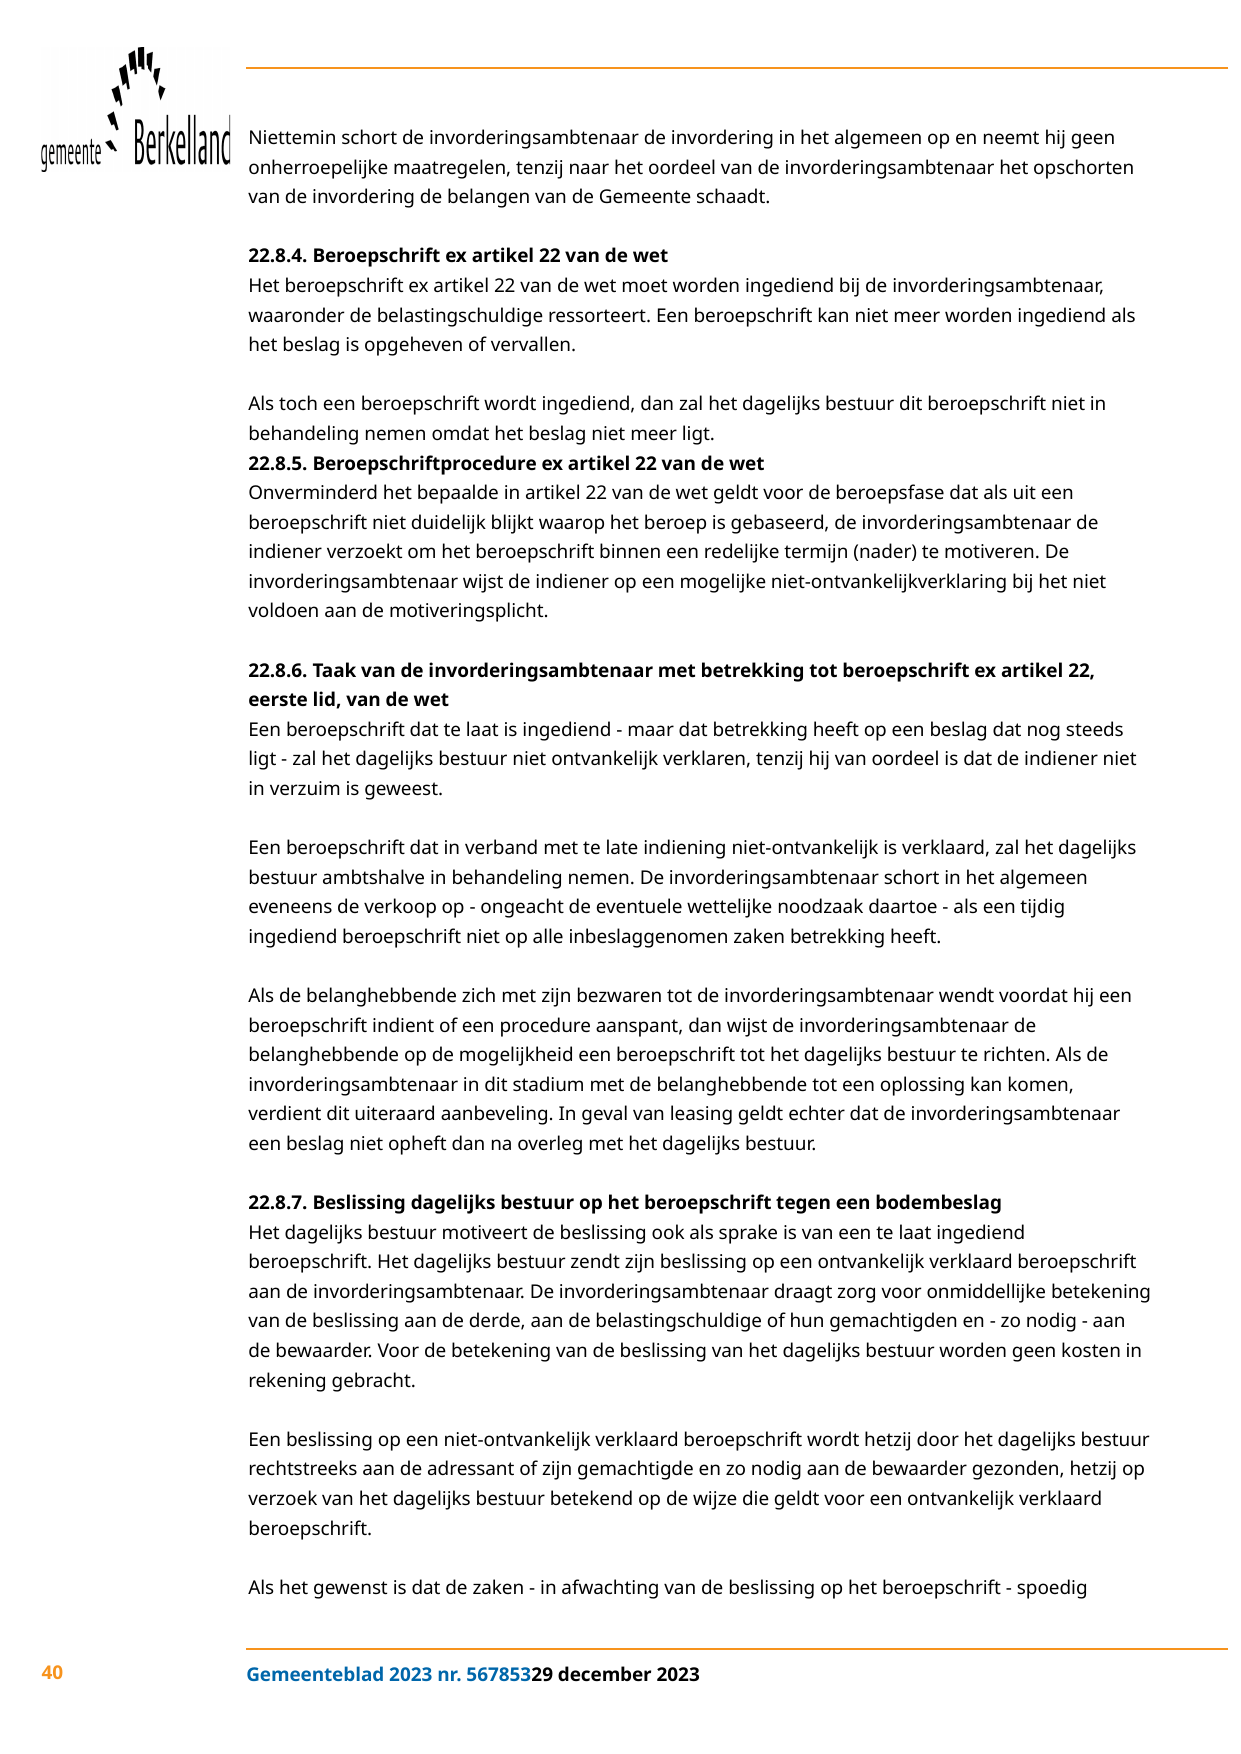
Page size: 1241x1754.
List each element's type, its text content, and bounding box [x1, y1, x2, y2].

text Het beroepschrift ex artikel 22 van de wet moet worden ingediend bij de invorderingsambtenaar, waaronder de belastingschuldige ressorteert. Een beroepschrift kan niet meer worden ingediend als het beslag is opgeheven of vervallen. [248, 272, 1152, 357]
text 22.8.7. Beslissing dagelijks bestuur op het beroepschrift tegen een bodembeslag [248, 1189, 1152, 1215]
text 22.8.4. Beroepschrift ex artikel 22 van de wet [248, 243, 1152, 268]
text Een beroepschrift dat te laat is ingediend - maar dat betrekking heeft op een beslag dat nog steeds ligt - zal het dagelijks bestuur niet ontvankelijk verklaren, tenzij hij van oordeel is dat de indiener niet in verzuim is geweest. [248, 716, 1152, 801]
text Een beroepschrift dat in verband met te late indiening niet-ontvankelijk is verklaard, zal het dagelijks bestuur ambtshalve in behandeling nemen. De invorderingsambtenaar schort in het algemeen eveneens de verkoop op - ongeacht de eventuele wettelijke noodzaak daartoe - als een tijdig ingediend beroepschrift niet op alle inbeslaggenomen zaken betrekking heeft. [248, 834, 1152, 949]
text Als de belanghebbende zich met zijn bezwaren tot de invorderingsambtenaar wendt voordat hij een beroepschrift indient of een procedure aanspant, dan wijst de invorderingsambtenaar de belanghebbende op de mogelijkheid een beroepschrift tot het dagelijks bestuur te richten. Als de invorderingsambtenaar in dit stadium met de belanghebbende tot een oplossing kan komen, verdient dit uiteraard aanbeveling. In geval van leasing geldt echter dat de invorderingsambtenaar een beslag niet opheft dan na overleg met het dagelijks bestuur. [248, 982, 1152, 1156]
text 22.8.5. Beroepschriftprocedure ex artikel 22 van de wet [248, 450, 1152, 476]
text 22.8.6. Taak van de invorderingsambtenaar met betrekking tot beroepschrift ex artikel 22, eerste lid, van de wet [248, 657, 1152, 712]
picture [41, 47, 231, 172]
text Een beslissing op een niet-ontvankelijk verklaard beroepschrift wordt hetzij door het dagelijks bestuur rechtstreeks aan de adressant of zijn gemachtigde en zo nodig aan de bewaarder gezonden, hetzij op verzoek van het dagelijks bestuur betekend op de wijze die geldt voor een ontvankelijk verklaard beroepschrift. [248, 1426, 1152, 1541]
text Het dagelijks bestuur motiveert de beslissing ook als sprake is van een te laat ingediend beroepschrift. Het dagelijks bestuur zendt zijn beslissing op een ontvankelijk verklaard beroepschrift aan de invorderingsambtenaar. De invorderingsambtenaar draagt zorg voor onmiddellijke betekening van de beslissing aan de derde, aan de belastingschuldige of hun gemachtigden en - zo nodig - aan de bewaarder. Voor de betekening van de beslissing van het dagelijks bestuur worden geen kosten in rekening gebracht. [248, 1219, 1152, 1393]
text Niettemin schort de invorderingsambtenaar de invordering in het algemeen op en neemt hij geen onherroepelijke maatregelen, tenzij naar het oordeel van de invorderingsambtenaar het opschorten van de invordering de belangen van de Gemeente schaadt. [248, 124, 1152, 209]
text Onverminderd het bepaalde in artikel 22 van de wet geldt voor de beroepsfase dat als uit een beroepschrift niet duidelijk blijkt waarop het beroep is gebaseerd, de invorderingsambtenaar de indiener verzoekt om het beroepschrift binnen een redelijke termijn (nader) te motiveren. De invorderingsambtenaar wijst de indiener op een mogelijke niet-ontvankelijkverklaring bij het niet voldoen aan de motiveringsplicht. [248, 479, 1152, 623]
text Als het gewenst is dat de zaken - in afwachting van de beslissing op het beroepschrift - spoedig [248, 1574, 1152, 1600]
text Als toch een beroepschrift wordt ingediend, dan zal het dagelijks bestuur dit beroepschrift niet in behandeling nemen omdat het beslag niet meer ligt. [248, 391, 1152, 446]
